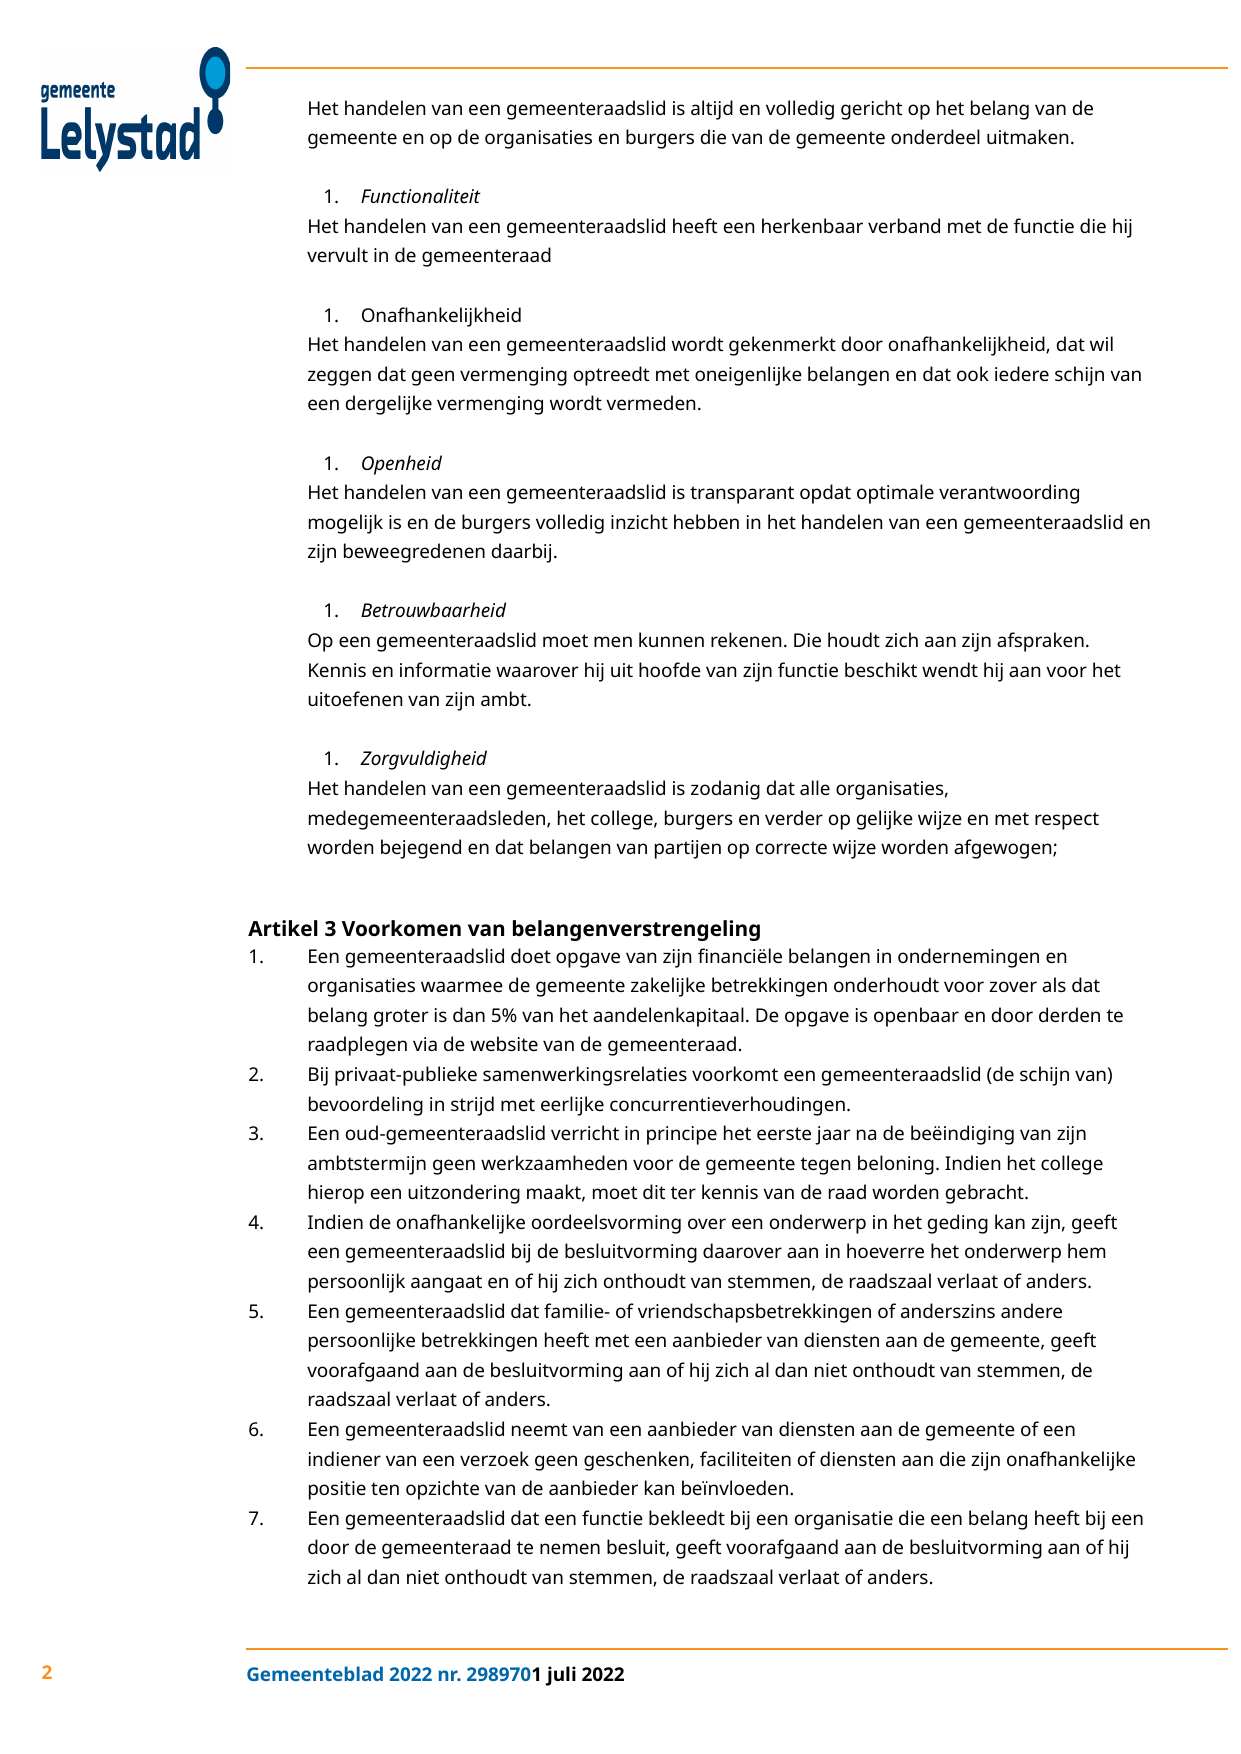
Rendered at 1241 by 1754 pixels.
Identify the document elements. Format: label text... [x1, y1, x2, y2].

list Een gemeenteraadslid dat een functie bekleedt bij een organisatie die een belang heeft bij een door de gemeenteraad te nemen besluit, geeft voorafgaand aan de besluitvorming aan of hij zich al dan niet onthoudt van stemmen, de raadszaal verlaat of anders. [248, 1505, 1152, 1590]
list Het handelen van een gemeenteraadslid is zodanig dat alle organisaties, medegemeenteraadsleden, het college, burgers en verder op gelijke wijze en met respect worden bejegend en dat belangen van partijen op correcte wijze worden afgewogen; [248, 775, 1152, 860]
text Artikel 3 Voorkomen van belangenverstrengeling [248, 914, 1152, 943]
list Betrouwbaarheid [323, 598, 1152, 623]
list Bij privaat-publieke samenwerkingsrelaties voorkomt een gemeenteraadslid (de schijn van) bevoordeling in strijd met eerlijke concurrentieverhoudingen. [248, 1061, 1152, 1116]
list Het handelen van een gemeenteraadslid heeft een herkenbaar verband met de functie die hij vervult in de gemeenteraad [248, 213, 1152, 268]
list Een gemeenteraadslid doet opgave van zijn financiële belangen in ondernemingen en organisaties waarmee de gemeente zakelijke betrekkingen onderhoudt voor zover als dat belang groter is dan 5% van het aandelenkapitaal. De opgave is openbaar en door derden te raadplegen via de website van de gemeenteraad. [248, 943, 1152, 1057]
list Zorgvuldigheid [323, 746, 1152, 771]
list Het handelen van een gemeenteraadslid is altijd en volledig gericht op het belang van de gemeente en op de organisaties en burgers die van de gemeente onderdeel uitmaken. [248, 95, 1152, 150]
list Indien de onafhankelijke oordeelsvorming over een onderwerp in het geding kan zijn, geeft een gemeenteraadslid bij de besluitvorming daarover aan in hoeverre het onderwerp hem persoonlijk aangaat en of hij zich onthoudt van stemmen, de raadszaal verlaat of anders. [248, 1209, 1152, 1294]
list Openheid [323, 450, 1152, 476]
list Het handelen van een gemeenteraadslid is transparant opdat optimale verantwoording mogelijk is en de burgers volledig inzicht hebben in het handelen van een gemeenteraadslid en zijn beweegredenen daarbij. [248, 479, 1152, 564]
picture [41, 47, 231, 172]
list Onafhankelijkheid [323, 302, 1152, 328]
list Het handelen van een gemeenteraadslid wordt gekenmerkt door onafhankelijkheid, dat wil zeggen dat geen vermenging optreedt met oneigenlijke belangen en dat ook iedere schijn van een dergelijke vermenging wordt vermeden. [248, 331, 1152, 416]
list Functionaliteit [323, 183, 1152, 209]
list Een oud-gemeenteraadslid verricht in principe het eerste jaar na de beëindiging van zijn ambtstermijn geen werkzaamheden voor de gemeente tegen beloning. Indien het college hierop een uitzondering maakt, moet dit ter kennis van de raad worden gebracht. [248, 1120, 1152, 1205]
list Op een gemeenteraadslid moet men kunnen rekenen. Die houdt zich aan zijn afspraken. Kennis en informatie waarover hij uit hoofde van zijn functie beschikt wendt hij aan voor het uitoefenen van zijn ambt. [248, 627, 1152, 712]
list Een gemeenteraadslid neemt van een aanbieder van diensten aan de gemeente of een indiener van een verzoek geen geschenken, faciliteiten of diensten aan die zijn onafhankelijke positie ten opzichte van de aanbieder kan beïnvloeden. [248, 1416, 1152, 1501]
list Een gemeenteraadslid dat familie- of vriendschapsbetrekkingen of anderszins andere persoonlijke betrekkingen heeft met een aanbieder van diensten aan de gemeente, geeft voorafgaand aan de besluitvorming aan of hij zich al dan niet onthoudt van stemmen, de raadszaal verlaat of anders. [248, 1298, 1152, 1412]
